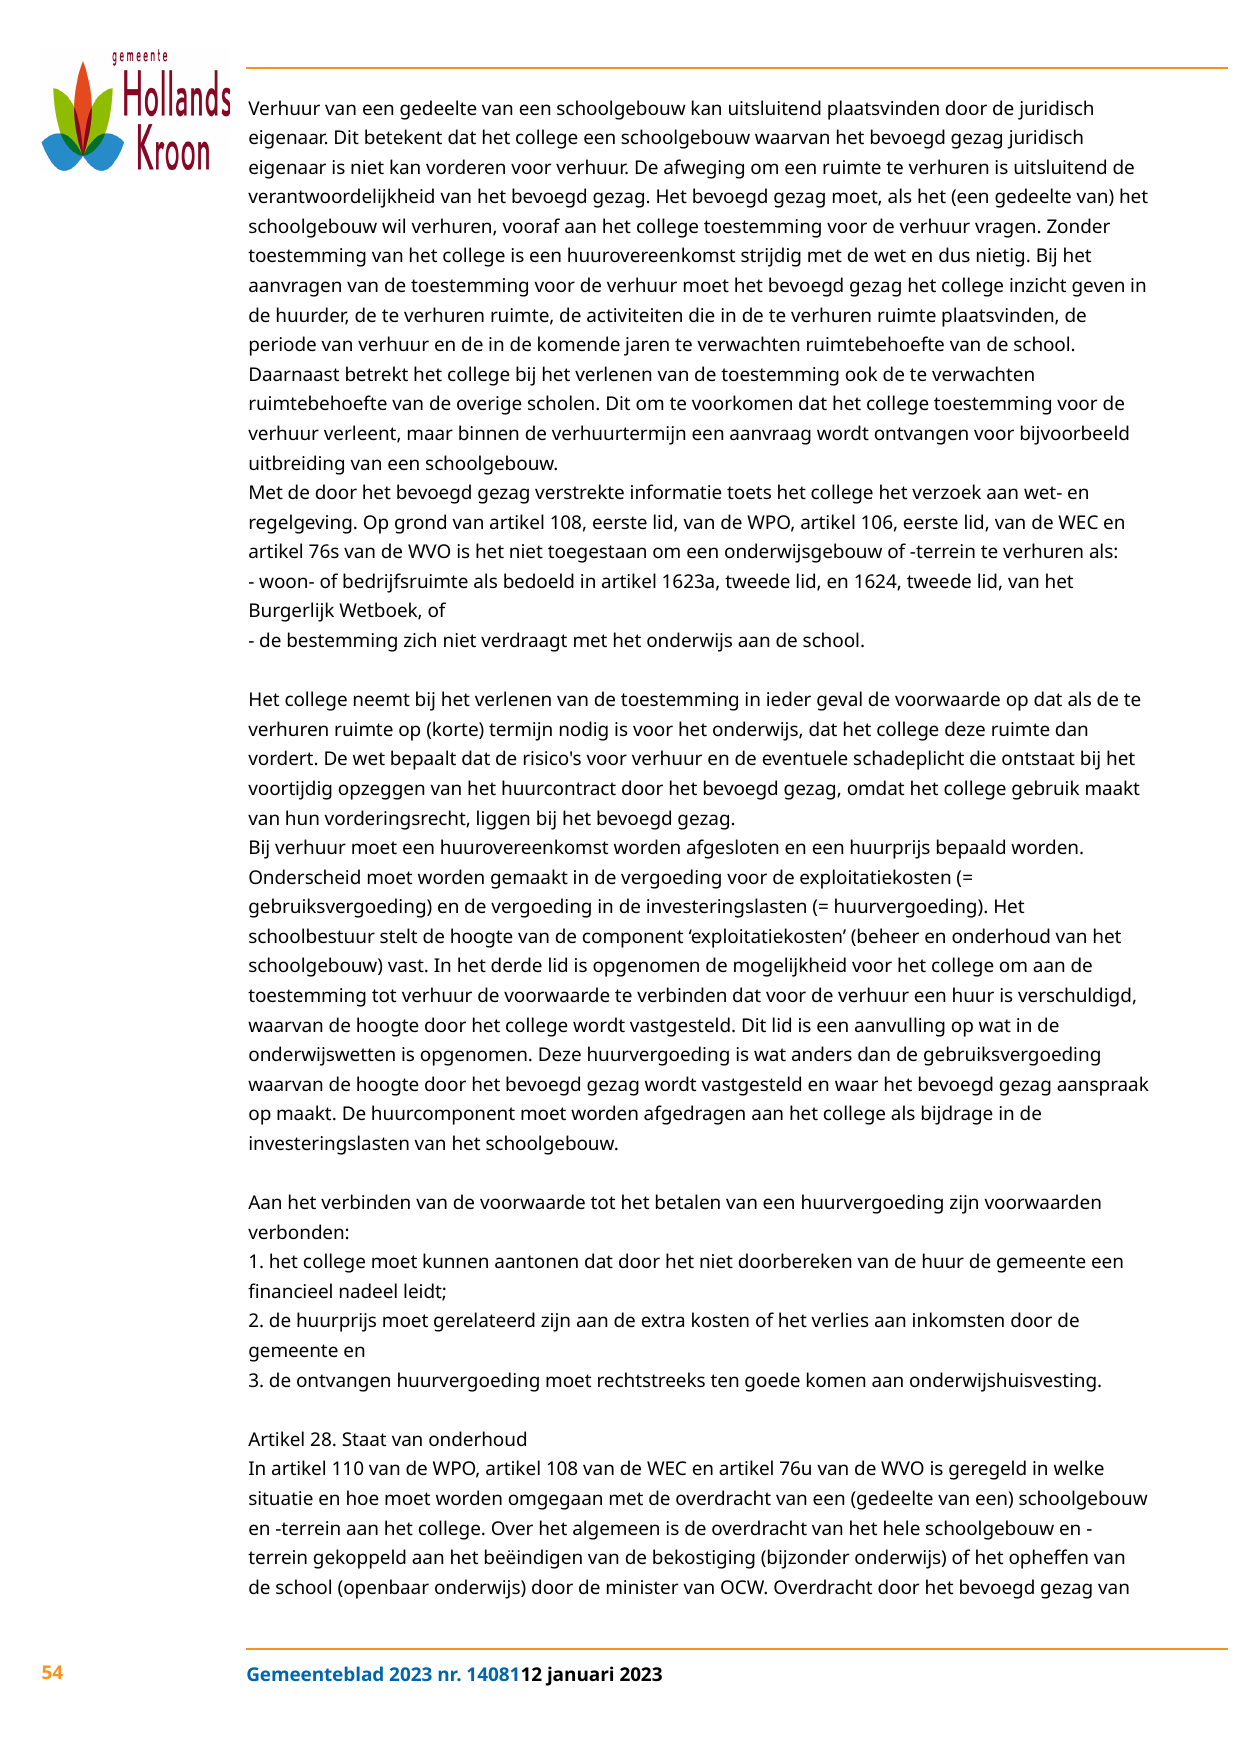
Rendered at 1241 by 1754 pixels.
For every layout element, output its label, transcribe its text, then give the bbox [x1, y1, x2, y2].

text 2. de huurprijs moet gerelateerd zijn aan de extra kosten of het verlies aan inkomsten door de gemeente en [248, 1308, 1152, 1363]
text 1. het college moet kunnen aantonen dat door het niet doorbereken van de huur de gemeente een financieel nadeel leidt; [248, 1248, 1152, 1304]
text In artikel 110 van de WPO, artikel 108 van de WEC en artikel 76u van de WVO is geregeld in welke situatie en hoe moet worden omgegaan met de overdracht van een (gedeelte van een) schoolgebouw en -terrein aan het college. Over het algemeen is de overdracht van het hele schoolgebouw en -terrein gekoppeld aan het beëindigen van de bekostiging (bijzonder onderwijs) of het opheffen van de school (openbaar onderwijs) door de minister van OCW. Overdracht door het bevoegd gezag van [248, 1456, 1152, 1600]
text 3. de ontvangen huurvergoeding moet rechtstreeks ten goede komen aan onderwijshuisvesting. [248, 1367, 1152, 1393]
text - woon- of bedrijfsruimte als bedoeld in artikel 1623a, tweede lid, en 1624, tweede lid, van het Burgerlijk Wetboek, of [248, 568, 1152, 623]
text Met de door het bevoegd gezag verstrekte informatie toets het college het verzoek aan wet- en regelgeving. Op grond van artikel 108, eerste lid, van de WPO, artikel 106, eerste lid, van de WEC en artikel 76s van de WVO is het niet toegestaan om een onderwijsgebouw of -terrein te verhuren als: [248, 479, 1152, 564]
text Het college neemt bij het verlenen van de toestemming in ieder geval de voorwaarde op dat als de te verhuren ruimte op (korte) termijn nodig is voor het onderwijs, dat het college deze ruimte dan vordert. De wet bepaalt dat de risico's voor verhuur en de eventuele schadeplicht die ontstaat bij het voortijdig opzeggen van het huurcontract door het bevoegd gezag, omdat het college gebruik maakt van hun vorderingsrecht, liggen bij het bevoegd gezag. [248, 686, 1152, 831]
text Artikel 28. Staat van onderhoud [248, 1426, 1152, 1452]
text Bij verhuur moet een huurovereenkomst worden afgesloten en een huurprijs bepaald worden. Onderscheid moet worden gemaakt in de vergoeding voor de exploitatiekosten (= gebruiksvergoeding) en de vergoeding in de investeringslasten (= huurvergoeding). Het schoolbestuur stelt de hoogte van de component ‘exploitatiekosten’ (beheer en onderhoud van het schoolgebouw) vast. In het derde lid is opgenomen de mogelijkheid voor het college om aan de toestemming tot verhuur de voorwaarde te verbinden dat voor de verhuur een huur is verschuldigd, waarvan de hoogte door het college wordt vastgesteld. Dit lid is een aanvulling op wat in de onderwijswetten is opgenomen. Deze huurvergoeding is wat anders dan de gebruiksvergoeding waarvan de hoogte door het bevoegd gezag wordt vastgesteld en waar het bevoegd gezag aanspraak op maakt. De huurcomponent moet worden afgedragen aan het college als bijdrage in de investeringslasten van het schoolgebouw. [248, 834, 1152, 1156]
text Aan het verbinden van de voorwaarde tot het betalen van een huurvergoeding zijn voorwaarden verbonden: [248, 1189, 1152, 1245]
picture [41, 47, 231, 172]
text - de bestemming zich niet verdraagt met het onderwijs aan de school. [248, 627, 1152, 653]
text Verhuur van een gedeelte van een schoolgebouw kan uitsluitend plaatsvinden door de juridisch eigenaar. Dit betekent dat het college een schoolgebouw waarvan het bevoegd gezag juridisch eigenaar is niet kan vorderen voor verhuur. De afweging om een ruimte te verhuren is uitsluitend de verantwoordelijkheid van het bevoegd gezag. Het bevoegd gezag moet, als het (een gedeelte van) het schoolgebouw wil verhuren, vooraf aan het college toestemming voor de verhuur vragen. Zonder toestemming van het college is een huurovereenkomst strijdig met de wet en dus nietig. Bij het aanvragen van de toestemming voor de verhuur moet het bevoegd gezag het college inzicht geven in de huurder, de te verhuren ruimte, de activiteiten die in de te verhuren ruimte plaatsvinden, de periode van verhuur en de in de komende jaren te verwachten ruimtebehoefte van de school. Daarnaast betrekt het college bij het verlenen van de toestemming ook de te verwachten ruimtebehoefte van de overige scholen. Dit om te voorkomen dat het college toestemming voor de verhuur verleent, maar binnen de verhuurtermijn een aanvraag wordt ontvangen voor bijvoorbeeld uitbreiding van een schoolgebouw. [248, 95, 1152, 476]
